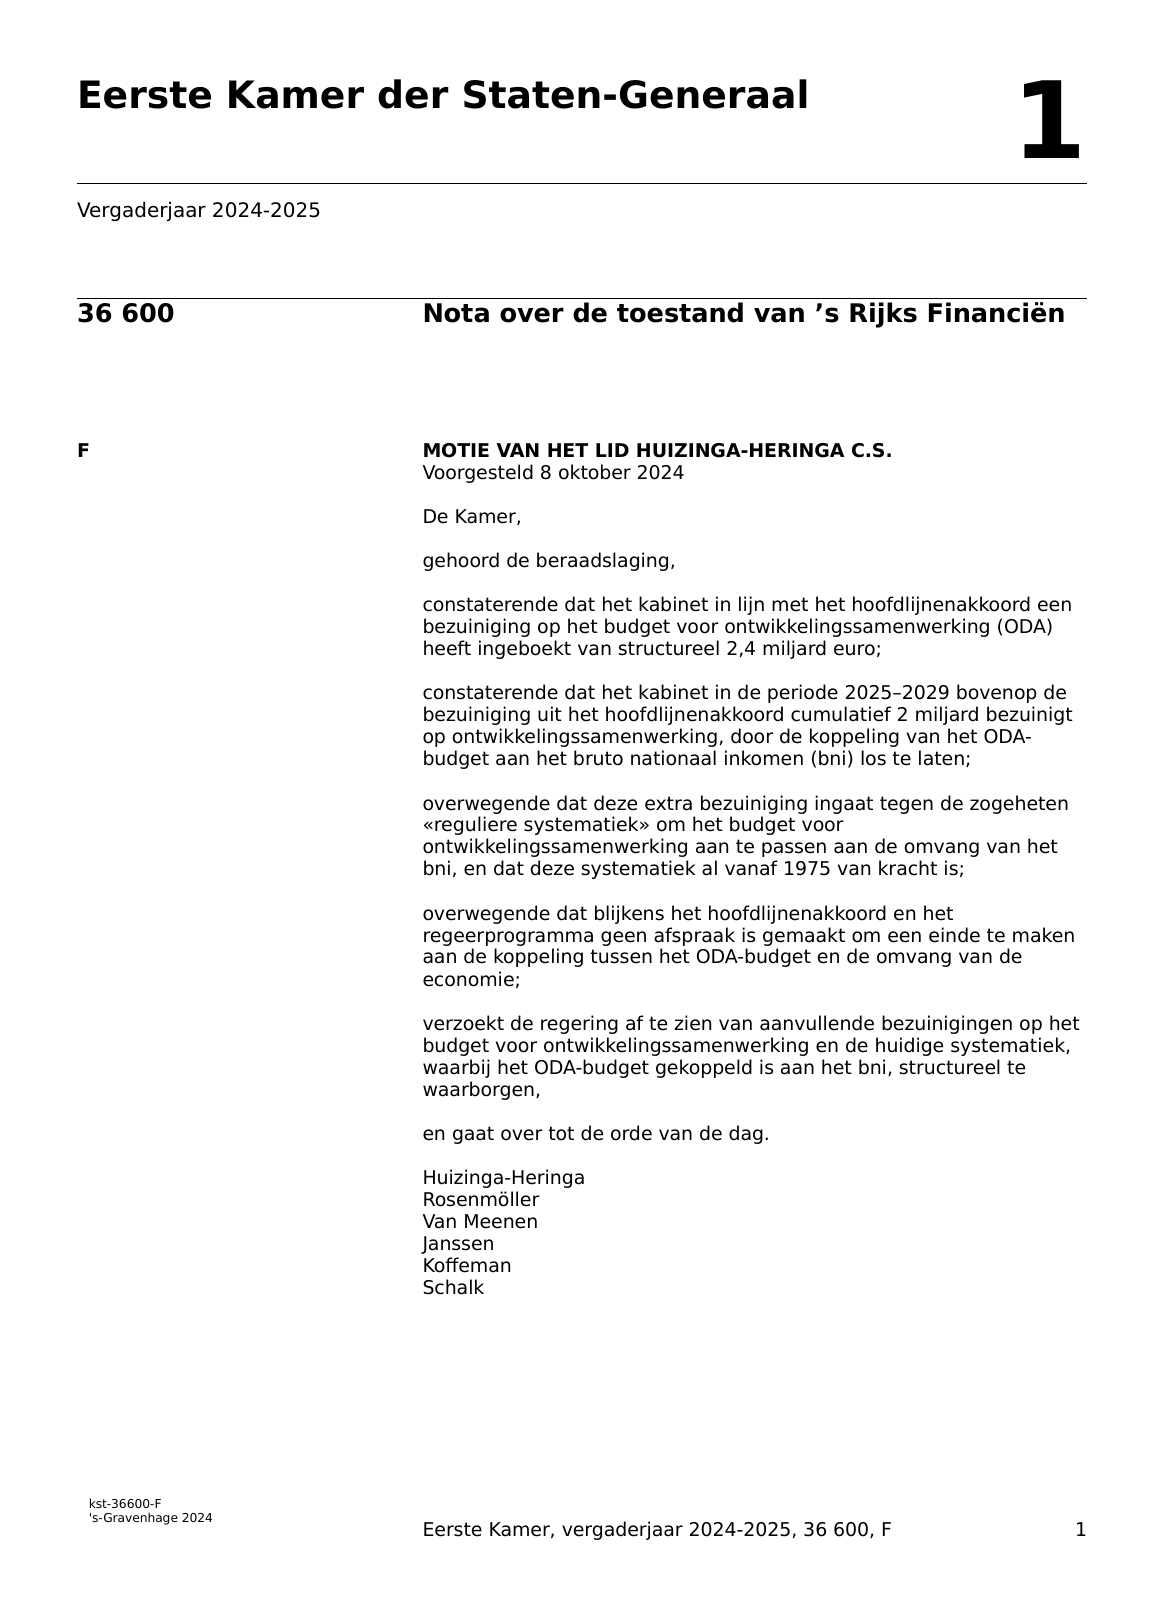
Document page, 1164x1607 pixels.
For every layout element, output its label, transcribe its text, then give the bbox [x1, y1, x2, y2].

text Huizinga-Heringa [422, 1167, 1087, 1189]
text verzoekt de regering af te zien van aanvullende bezuinigingen op het budget voor ontwikkelingssamenwerking en de huidige systematiek, waarbij het ODA-budget gekoppeld is aan het bni, structureel te waarborgen, [422, 1013, 1087, 1101]
text overwegende dat deze extra bezuiniging ingaat tegen de zogeheten «reguliere systematiek» om het budget voor ontwikkelingssamenwerking aan te passen aan de omvang van het bni, en dat deze systematiek al vanaf 1975 van kracht is; [422, 792, 1087, 880]
subtitle F MOTIE VAN HET LID HUIZINGA-HERINGA C.S. [77, 440, 1087, 462]
text overwegende dat blijkens het hoofdlijnenakkoord en het regeerprogramma geen afspraak is gemaakt om een einde te maken aan de koppeling tussen het ODA-budget en de omvang van de economie; [422, 902, 1087, 990]
text en gaat over tot de orde van de dag. [422, 1123, 1087, 1145]
text Janssen [422, 1233, 1087, 1255]
text Koffeman [422, 1255, 1087, 1277]
table_header Eerste Kamer der Staten-Generaal [77, 59, 886, 183]
subtitle 36 600 Nota over de toestand van ’s Rijks Financiën [77, 299, 1087, 329]
table_header 1 [886, 59, 1087, 183]
text Van Meenen [422, 1211, 1087, 1233]
text Voorgesteld 8 oktober 2024 [422, 462, 1087, 484]
text Rosenmöller [422, 1189, 1087, 1211]
text gehoord de beraadslaging, [422, 550, 1087, 572]
text De Kamer, [422, 506, 1087, 528]
text Schalk [422, 1277, 1087, 1299]
text 's-Gravenhage 2024 [88, 1511, 323, 1525]
table_cell Vergaderjaar 2024-2025 [77, 184, 1087, 298]
text kst-36600-F [88, 1497, 323, 1511]
text constaterende dat het kabinet in de periode 2025–2029 bovenop de bezuiniging uit het hoofdlijnenakkoord cumulatief 2 miljard bezuinigt op ontwikkelingssamenwerking, door de koppeling van het ODA-budget aan het bruto nationaal inkomen (bni) los te laten; [422, 682, 1087, 770]
text constaterende dat het kabinet in lijn met het hoofdlijnenakkoord een bezuiniging op het budget voor ontwikkelingssamenwerking (ODA) heeft ingeboekt van structureel 2,4 miljard euro; [422, 594, 1087, 660]
